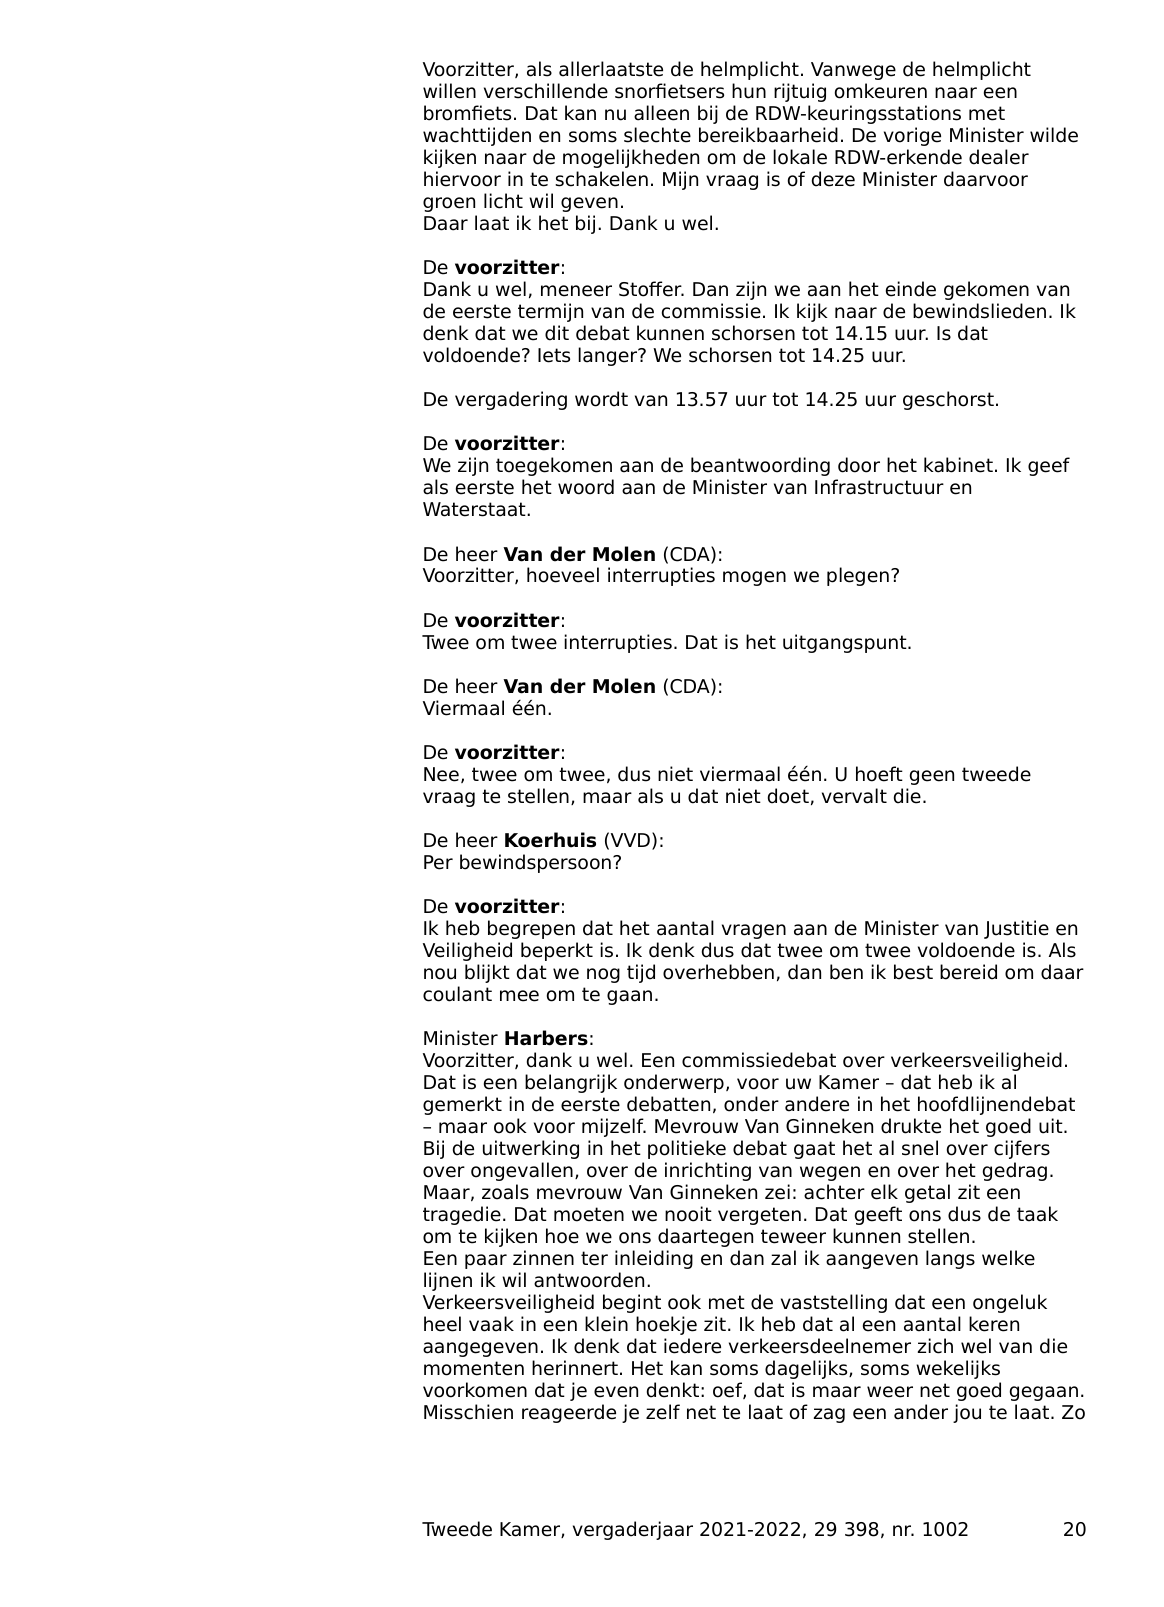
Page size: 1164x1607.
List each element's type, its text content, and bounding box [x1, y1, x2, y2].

text Ik heb begrepen dat het aantal vragen aan de Minister van Justitie en Veiligheid beperkt is. Ik denk dus dat twee om twee voldoende is. Als nou blijkt dat we nog tijd overhebben, dan ben ik best bereid om daar coulant mee om te gaan. [422, 918, 1087, 1006]
text De voorzitter: [422, 609, 1087, 632]
text Daar laat ik het bij. Dank u wel. [422, 213, 1087, 235]
text Dank u wel, meneer Stoffer. Dan zijn we aan het einde gekomen van de eerste termijn van de commissie. Ik kijk naar de bewindslieden. Ik denk dat we dit debat kunnen schorsen tot 14.15 uur. Is dat voldoende? Iets langer? We schorsen tot 14.25 uur. [422, 279, 1087, 367]
text De heer Van der Molen (CDA): [422, 543, 1087, 565]
text We zijn toegekomen aan de beantwoording door het kabinet. Ik geef als eerste het woord aan de Minister van Infrastructuur en Waterstaat. [422, 455, 1087, 521]
text Voorzitter, dank u wel. Een commissiedebat over verkeersveiligheid. Dat is een belangrijk onderwerp, voor uw Kamer – dat heb ik al gemerkt in de eerste debatten, onder andere in het hoofdlijnendebat – maar ook voor mijzelf. Mevrouw Van Ginneken drukte het goed uit. Bij de uitwerking in het politieke debat gaat het al snel over cijfers over ongevallen, over de inrichting van wegen en over het gedrag. Maar, zoals mevrouw Van Ginneken zei: achter elk getal zit een tragedie. Dat moeten we nooit vergeten. Dat geeft ons dus de taak om te kijken hoe we ons daartegen teweer kunnen stellen. [422, 1050, 1087, 1248]
text De voorzitter: [422, 742, 1087, 764]
text De voorzitter: [422, 433, 1087, 455]
text Voorzitter, hoeveel interrupties mogen we plegen? [422, 565, 1087, 587]
text Voorzitter, als allerlaatste de helmplicht. Vanwege de helmplicht willen verschillende snorfietsers hun rijtuig omkeuren naar een bromfiets. Dat kan nu alleen bij de RDW-keuringsstations met wachttijden en soms slechte bereikbaarheid. De vorige Minister wilde kijken naar de mogelijkheden om de lokale RDW-erkende dealer hiervoor in te schakelen. Mijn vraag is of deze Minister daarvoor groen licht wil geven. [422, 59, 1087, 213]
text De heer Koerhuis (VVD): [422, 830, 1087, 852]
text Verkeersveiligheid begint ook met de vaststelling dat een ongeluk heel vaak in een klein hoekje zit. Ik heb dat al een aantal keren aangegeven. Ik denk dat iedere verkeersdeelnemer zich wel van die momenten herinnert. Het kan soms dagelijks, soms wekelijks voorkomen dat je even denkt: oef, dat is maar weer net goed gegaan. Misschien reageerde je zelf net te laat of zag een ander jou te laat. Zo [422, 1292, 1087, 1424]
text De voorzitter: [422, 257, 1087, 279]
text Viermaal één. [422, 698, 1087, 720]
text De heer Van der Molen (CDA): [422, 676, 1087, 698]
text Twee om twee interrupties. Dat is het uitgangspunt. [422, 632, 1087, 653]
text Per bewindspersoon? [422, 852, 1087, 874]
text De voorzitter: [422, 896, 1087, 918]
text Nee, twee om twee, dus niet viermaal één. U hoeft geen tweede vraag te stellen, maar als u dat niet doet, vervalt die. [422, 764, 1087, 808]
text De vergadering wordt van 13.57 uur tot 14.25 uur geschorst. [422, 389, 1087, 411]
text Minister Harbers: [422, 1028, 1087, 1050]
text Een paar zinnen ter inleiding en dan zal ik aangeven langs welke lijnen ik wil antwoorden. [422, 1248, 1087, 1292]
